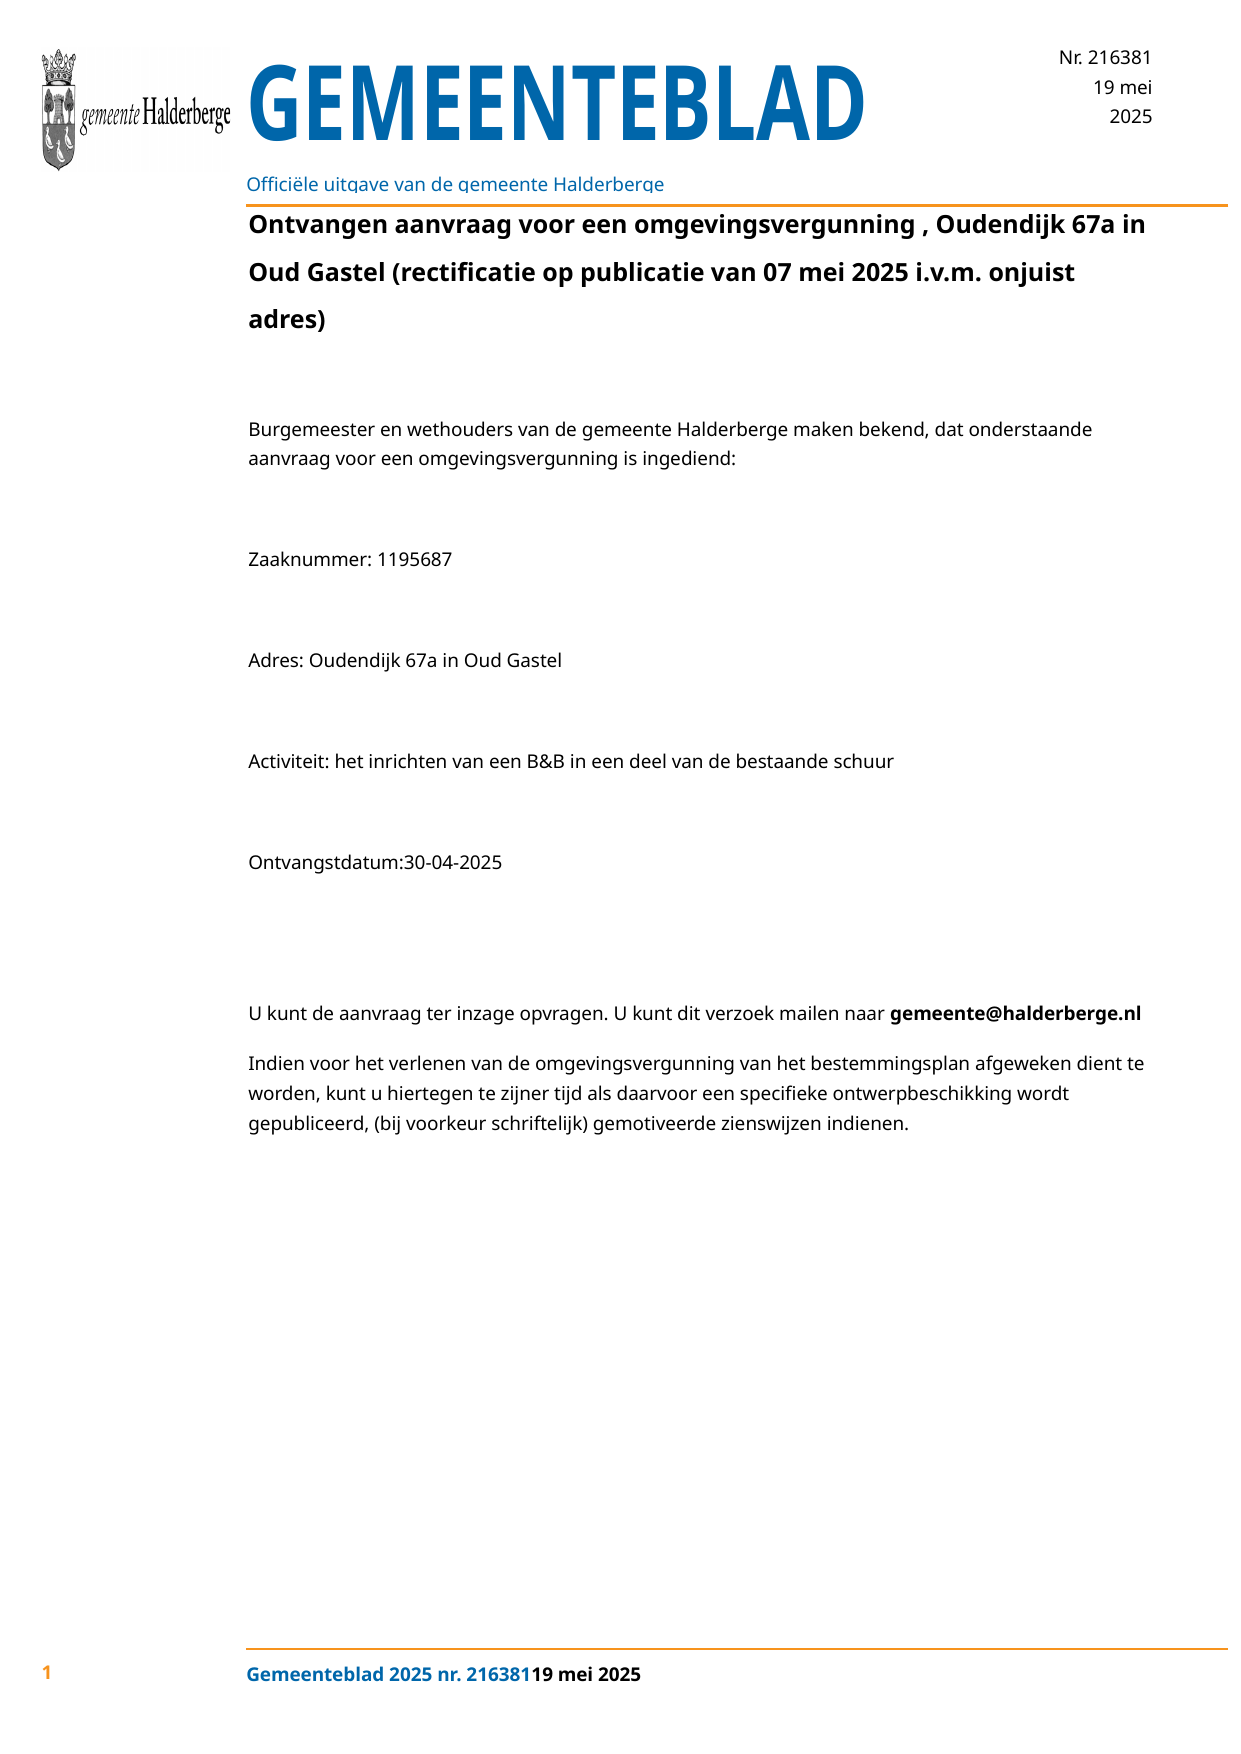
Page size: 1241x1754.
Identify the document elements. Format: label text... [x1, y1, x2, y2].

text Activiteit: het inrichten van een B&B in een deel van de bestaande schuur [248, 748, 1152, 774]
text Adres: Oudendijk 67a in Oud Gastel [248, 647, 1152, 673]
text Zaaknummer: 1195687 [248, 546, 1152, 572]
text Ontvangstdatum:30-04-2025 [248, 849, 1152, 874]
text Burgemeester en wethouders van de gemeente Halderberge maken bekend, dat onderstaande aanvraag voor een omgevingsvergunning is ingediend: [248, 416, 1152, 471]
text Indien voor het verlenen van de omgevingsvergunning van het bestemmingsplan afgeweken dient te worden, kunt u hiertegen te zijner tijd als daarvoor een specifieke ontwerpbeschikking wordt gepubliceerd, (bij voorkeur schriftelijk) gemotiveerde zienswijzen indienen. [248, 1051, 1152, 1135]
text Ontvangen aanvraag voor een omgevingsvergunning , Oudendijk 67a in Oud Gastel (rectificatie op publicatie van 07 mei 2025 i.v.m. onjuist adres) [248, 207, 1152, 336]
text U kunt de aanvraag ter inzage opvragen. U kunt dit verzoek mailen naar gemeente@halderberge.nl [248, 1000, 1152, 1026]
picture [41, 47, 231, 172]
